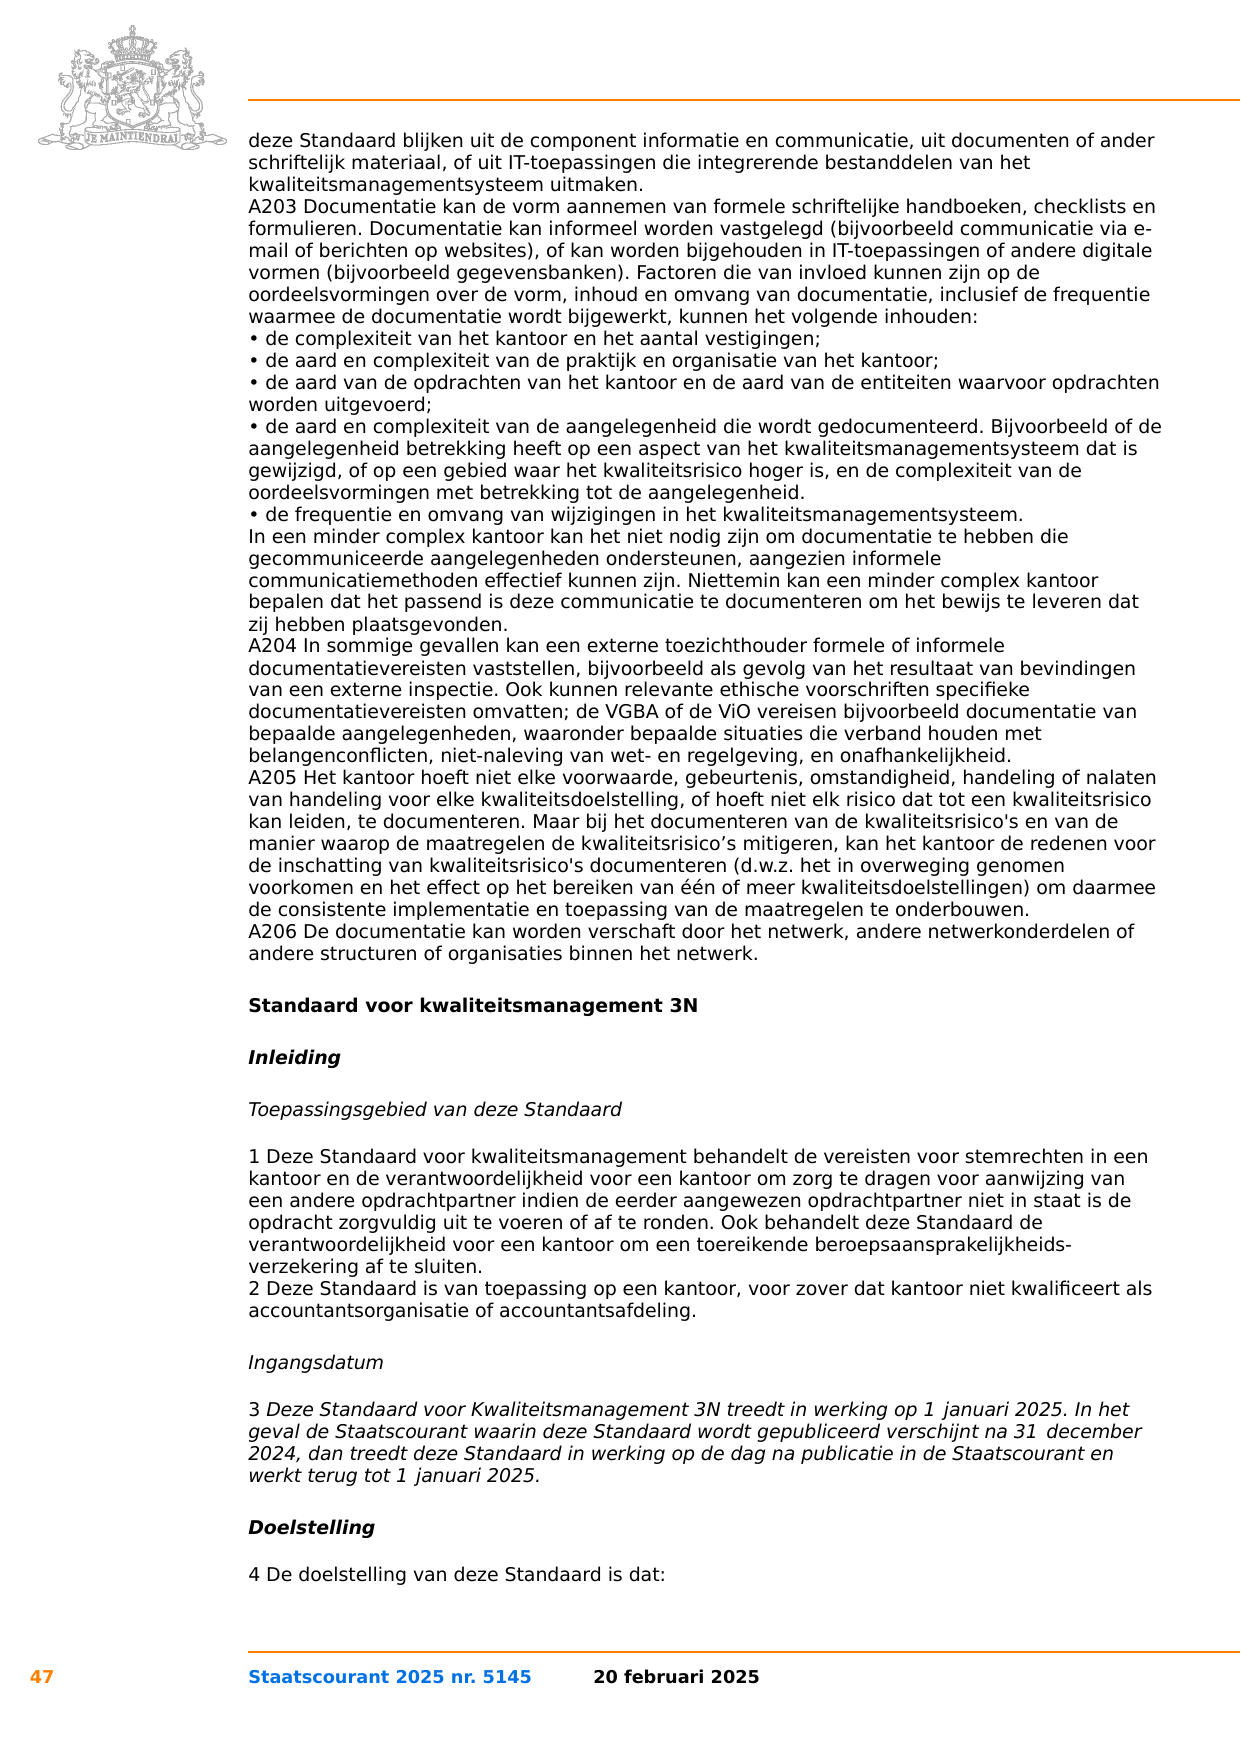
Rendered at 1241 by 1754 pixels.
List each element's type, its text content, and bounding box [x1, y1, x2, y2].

text • de aard en complexiteit van de aangelegenheid die wordt gedocumenteerd. Bijvoorbeeld of de aangelegenheid betrekking heeft op een aspect van het kwaliteitsmanagementsysteem dat is gewijzigd, of op een gebied waar het kwaliteitsrisico hoger is, en de complexiteit van de oordeelsvormingen met betrekking tot de aangelegenheid. [248, 416, 1163, 503]
text 4 De doelstelling van deze Standaard is dat: [248, 1564, 1163, 1586]
subtitle Standaard voor kwaliteitsmanagement 3N [248, 995, 1163, 1017]
text A204 In sommige gevallen kan een externe toezichthouder formele of informele documentatievereisten vaststellen, bijvoorbeeld als gevolg van het resultaat van bevindingen van een externe inspectie. Ook kunnen relevante ethische voorschriften specifieke documentatievereisten omvatten; de VGBA of de ViO vereisen bijvoorbeeld documentatie van bepaalde aangelegenheden, waaronder bepaalde situaties die verband houden met belangenconflicten, niet-naleving van wet- en regelgeving, en onafhankelijkheid. [248, 635, 1163, 767]
text A203 Documentatie kan de vorm aannemen van formele schriftelijke handboeken, checklists en formulieren. Documentatie kan informeel worden vastgelegd (bijvoorbeeld communicatie via e-mail of berichten op websites), of kan worden bijgehouden in IT-toepassingen of andere digitale vormen (bijvoorbeeld gegevensbanken). Factoren die van invloed kunnen zijn op de oordeelsvormingen over de vorm, inhoud en omvang van documentatie, inclusief de frequentie waarmee de documentatie wordt bijgewerkt, kunnen het volgende inhouden: [248, 196, 1163, 328]
text In een minder complex kantoor kan het niet nodig zijn om documentatie te hebben die gecommuniceerde aangelegenheden ondersteunen, aangezien informele communicatiemethoden effectief kunnen zijn. Niettemin kan een minder complex kantoor bepalen dat het passend is deze communicatie te documenteren om het bewijs te leveren dat zij hebben plaatsgevonden. [248, 526, 1163, 635]
text • de aard van de opdrachten van het kantoor en de aard van de entiteiten waarvoor opdrachten worden uitgevoerd; [248, 372, 1163, 416]
text • de frequentie en omvang van wijzigingen in het kwaliteitsmanagementsysteem. [248, 503, 1163, 526]
picture [38, 25, 227, 150]
text 1 Deze Standaard voor kwaliteitsmanagement behandelt de vereisten voor stemrechten in een kantoor en de verantwoordelijkheid voor een kantoor om zorg te dragen voor aanwijzing van een andere opdrachtpartner indien de eerder aangewezen opdrachtpartner niet in staat is de opdracht zorgvuldig uit te voeren of af te ronden. Ook behandelt deze Standaard de verantwoordelijkheid voor een kantoor om een toereikende beroepsaansprakelijkheids-verzekering af te sluiten. [248, 1146, 1163, 1278]
subtitle Inleiding [248, 1047, 1163, 1069]
subtitle Ingangsdatum [248, 1352, 1163, 1374]
text A206 De documentatie kan worden verschaft door het netwerk, andere netwerkonderdelen of andere structuren of organisaties binnen het netwerk. [248, 921, 1163, 965]
text • de aard en complexiteit van de praktijk en organisatie van het kantoor; [248, 350, 1163, 372]
subtitle Toepassingsgebied van deze Standaard [248, 1099, 1163, 1121]
text deze Standaard blijken uit de component informatie en communicatie, uit documenten of ander schriftelijk materiaal, of uit IT-toepassingen die integrerende bestanddelen van het kwaliteitsmanagementsysteem uitmaken. [248, 130, 1163, 196]
text A205 Het kantoor hoeft niet elke voorwaarde, gebeurtenis, omstandigheid, handeling of nalaten van handeling voor elke kwaliteitsdoelstelling, of hoeft niet elk risico dat tot een kwaliteitsrisico kan leiden, te documenteren. Maar bij het documenteren van de kwaliteitsrisico's en van de manier waarop de maatregelen de kwaliteitsrisico’s mitigeren, kan het kantoor de redenen voor de inschatting van kwaliteitsrisico's documenteren (d.w.z. het in overweging genomen voorkomen en het effect op het bereiken van één of meer kwaliteitsdoelstellingen) om daarmee de consistente implementatie en toepassing van de maatregelen te onderbouwen. [248, 767, 1163, 921]
text 3 Deze Standaard voor Kwaliteitsmanagement 3N treedt in werking op 1 januari 2025. In het geval de Staatscourant waarin deze Standaard wordt gepubliceerd verschijnt na 31 december 2024, dan treedt deze Standaard in werking op de dag na publicatie in de Staatscourant en werkt terug tot 1 januari 2025. [248, 1399, 1163, 1487]
text • de complexiteit van het kantoor en het aantal vestigingen; [248, 328, 1163, 350]
subtitle Doelstelling [248, 1517, 1163, 1539]
text 2 Deze Standaard is van toepassing op een kantoor, voor zover dat kantoor niet kwalificeert als accountantsorganisatie of accountantsafdeling. [248, 1278, 1163, 1322]
